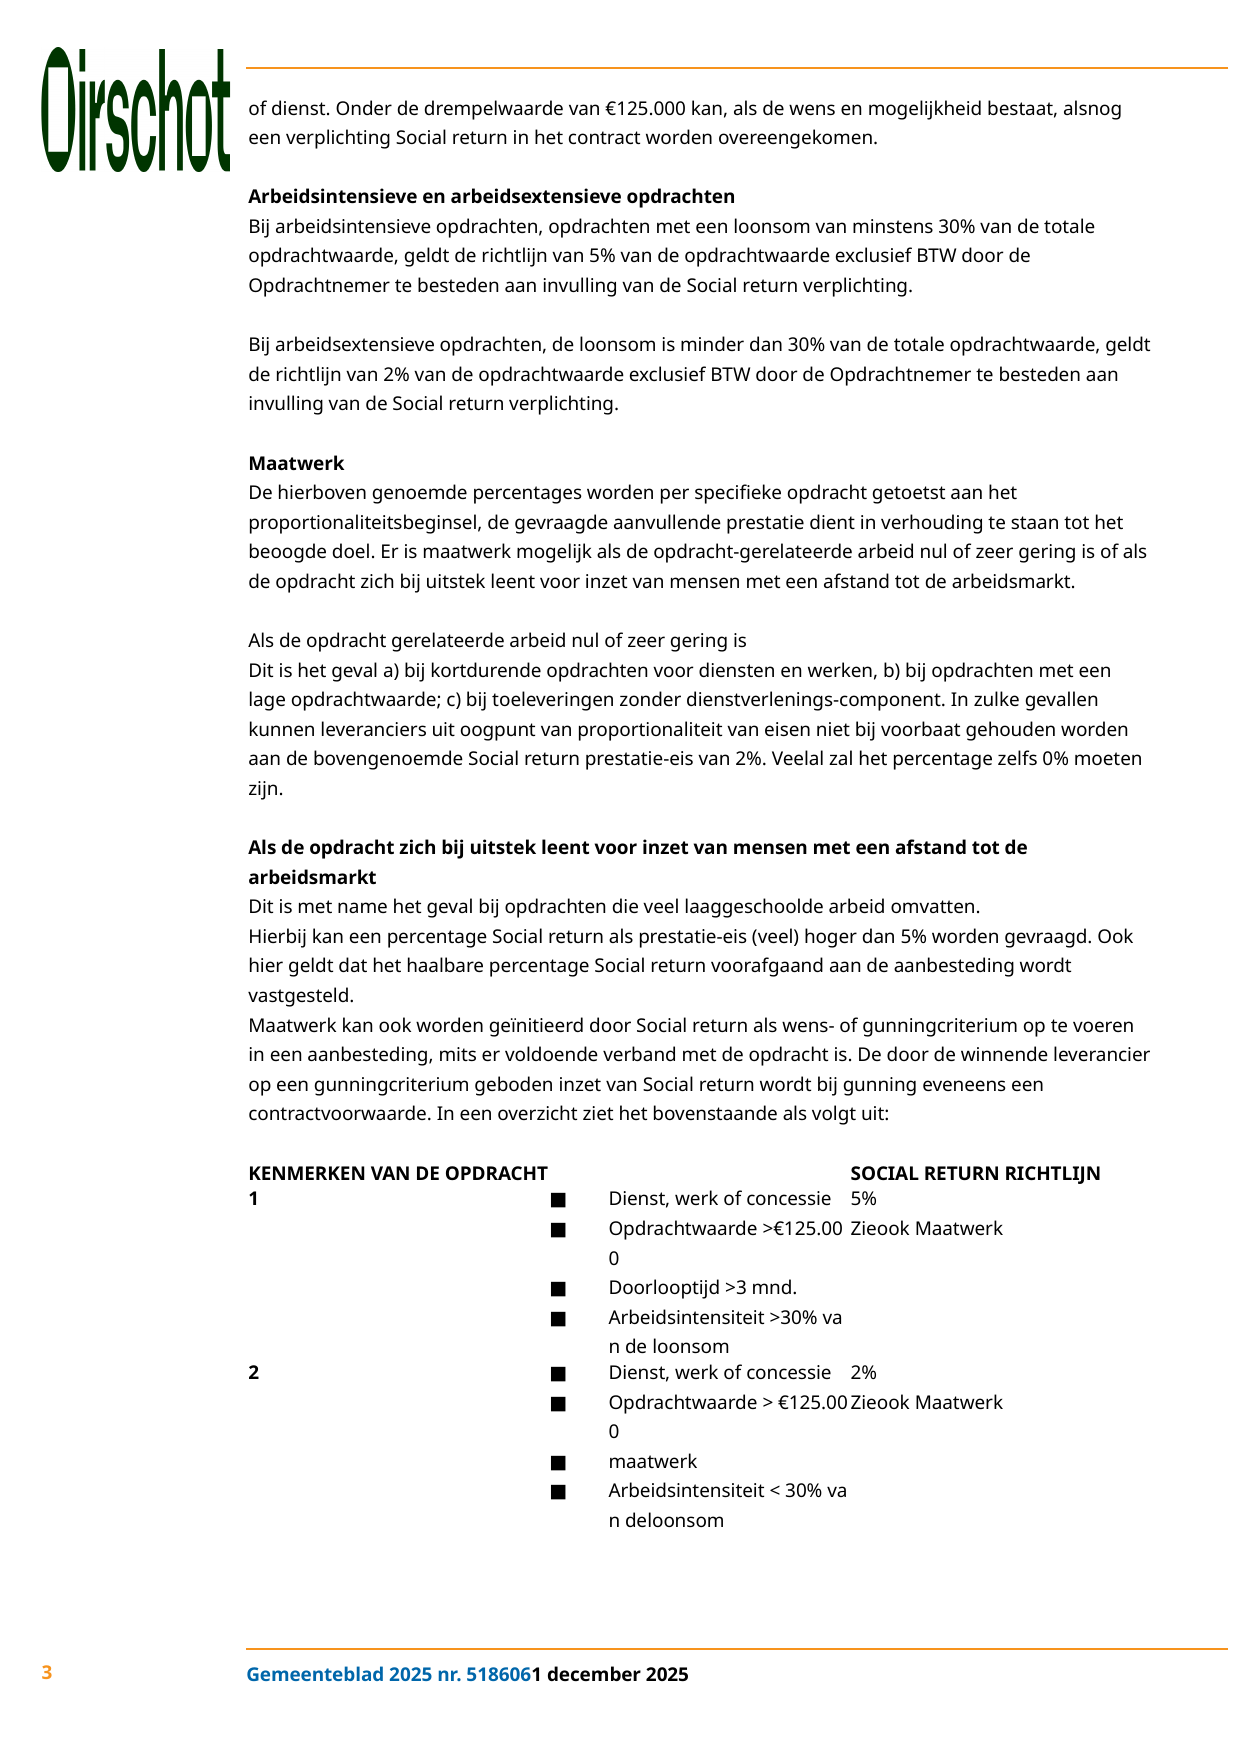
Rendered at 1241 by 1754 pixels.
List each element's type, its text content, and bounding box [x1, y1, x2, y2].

text Dit is met name het geval bij opdrachten die veel laaggeschoolde arbeid omvatten. [248, 893, 1152, 919]
table_header KENMERKEN VAN DE OPDRACHT [248, 1160, 850, 1186]
text Maatwerk kan ook worden geïnitieerd door Social return als wens- of gunningcriterium op te voeren in een aanbesteding, mits er voldoende verband met de opdracht is. De door de winnende leverancier op een gunningcriterium geboden inzet van Social return wordt bij gunning eveneens een contractvoorwaarde. In een overzicht ziet het bovenstaande als volgt uit: [248, 1012, 1152, 1126]
table_cell 2% Zieook Maatwerk [850, 1359, 1152, 1533]
text Als de opdracht zich bij uitstek leent voor inzet van mensen met een afstand tot de arbeidsmarkt [248, 834, 1152, 890]
table_cell Dienst, werk of concessie Opdrachtwaarde >€125.000 Doorlooptijd >3 mnd. Arbeidsintensiteit >30% van de loonsom [549, 1186, 850, 1359]
text Bij arbeidsintensieve opdrachten, opdrachten met een loonsom van minstens 30% van de totale opdrachtwaarde, geldt de richtlijn van 5% van de opdrachtwaarde exclusief BTW door de Opdrachtnemer te besteden aan invulling van de Social return verplichting. [248, 213, 1152, 298]
text Bij arbeidsextensieve opdrachten, de loonsom is minder dan 30% van de totale opdrachtwaarde, geldt de richtlijn van 2% van de opdrachtwaarde exclusief BTW door de Opdrachtnemer te besteden aan invulling van de Social return verplichting. [248, 331, 1152, 416]
text Als de opdracht gerelateerde arbeid nul of zeer gering is [248, 627, 1152, 653]
text of dienst. Onder de drempelwaarde van €125.000 kan, als de wens en mogelijkheid bestaat, alsnog een verplichting Social return in het contract worden overeengekomen. [248, 95, 1152, 150]
table_cell 5% Zieook Maatwerk [850, 1186, 1152, 1359]
text De hierboven genoemde percentages worden per specifieke opdracht getoetst aan het proportionaliteitsbeginsel, de gevraagde aanvullende prestatie dient in verhouding te staan tot het beoogde doel. Er is maatwerk mogelijk als de opdracht-gerelateerde arbeid nul of zeer gering is of als de opdracht zich bij uitstek leent voor inzet van mensen met een afstand tot de arbeidsmarkt. [248, 479, 1152, 594]
table_cell 1 [248, 1186, 549, 1359]
text Dit is het geval a) bij kortdurende opdrachten voor diensten en werken, b) bij opdrachten met een lage opdrachtwaarde; c) bij toeleveringen zonder dienstverlenings-component. In zulke gevallen kunnen leveranciers uit oogpunt van proportionaliteit van eisen niet bij voorbaat gehouden worden aan de bovengenoemde Social return prestatie-eis van 2%. Veelal zal het percentage zelfs 0% moeten zijn. [248, 657, 1152, 801]
table_cell Dienst, werk of concessie Opdrachtwaarde > €125.000 maatwerk Arbeidsintensiteit < 30% van deloonsom [549, 1359, 850, 1533]
table_cell 2 [248, 1359, 549, 1533]
text Arbeidsintensieve en arbeidsextensieve opdrachten [248, 183, 1152, 209]
text Hierbij kan een percentage Social return als prestatie-eis (veel) hoger dan 5% worden gevraagd. Ook hier geldt dat het haalbare percentage Social return voorafgaand aan de aanbesteding wordt vastgesteld. [248, 923, 1152, 1008]
table_header SOCIAL RETURN RICHTLIJN [850, 1160, 1152, 1186]
picture [41, 47, 231, 172]
text Maatwerk [248, 450, 1152, 476]
